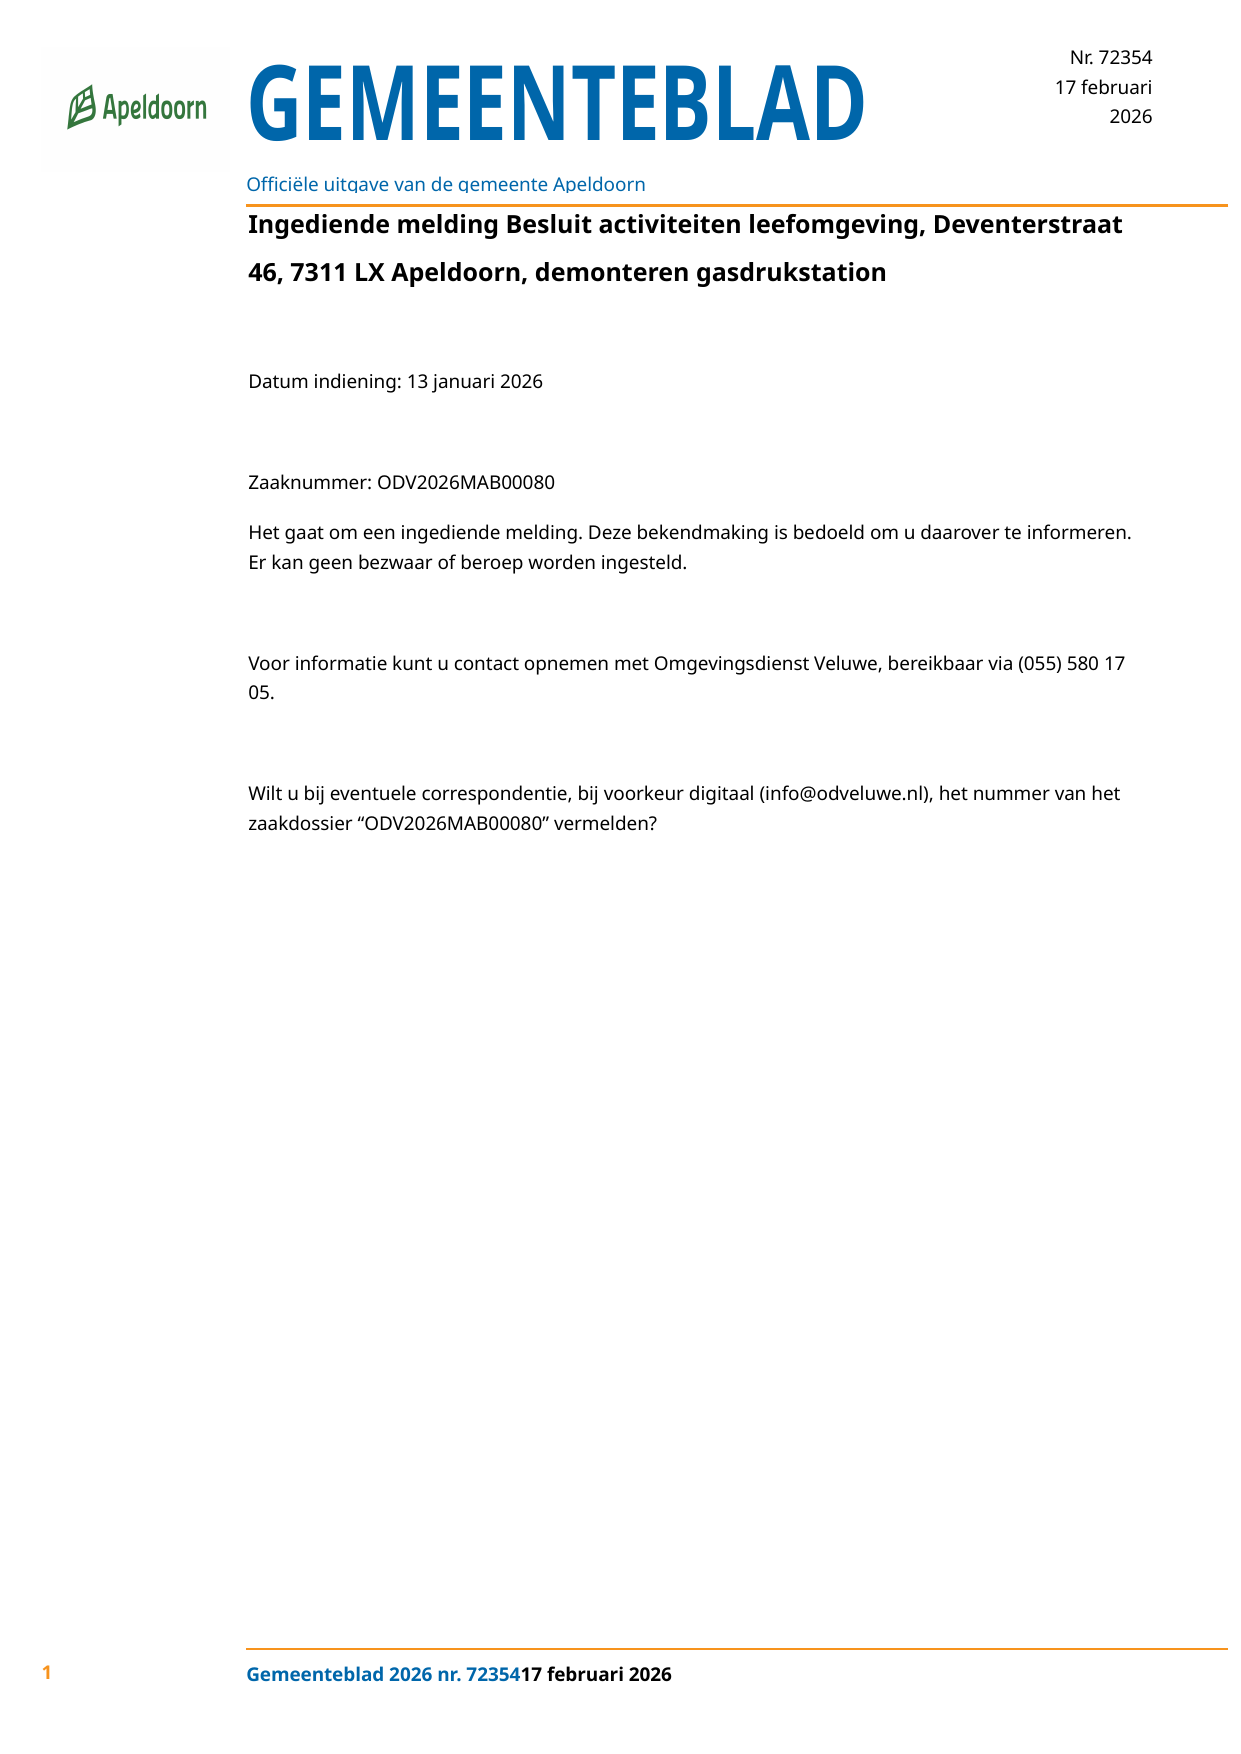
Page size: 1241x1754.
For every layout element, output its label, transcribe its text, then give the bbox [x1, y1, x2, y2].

text Ingediende melding Besluit activiteiten leefomgeving, Deventerstraat 46, 7311 LX Apeldoorn, demonteren gasdrukstation [248, 207, 1152, 288]
text Datum indiening: 13 januari 2026 [248, 368, 1152, 394]
text Het gaat om een ingediende melding. Deze bekendmaking is bedoeld om u daarover te informeren. Er kan geen bezwaar of beroep worden ingesteld. [248, 519, 1152, 575]
text Zaaknummer: ODV2026MAB00080 [248, 469, 1152, 495]
picture [41, 47, 231, 172]
text Voor informatie kunt u contact opnemen met Omgevingsdienst Veluwe, bereikbaar via (055) 580 17 05. [248, 650, 1152, 705]
text Wilt u bij eventuele correspondentie, bij voorkeur digitaal (info@odveluwe.nl), het nummer van het zaakdossier “ODV2026MAB00080” vermelden? [248, 780, 1152, 836]
